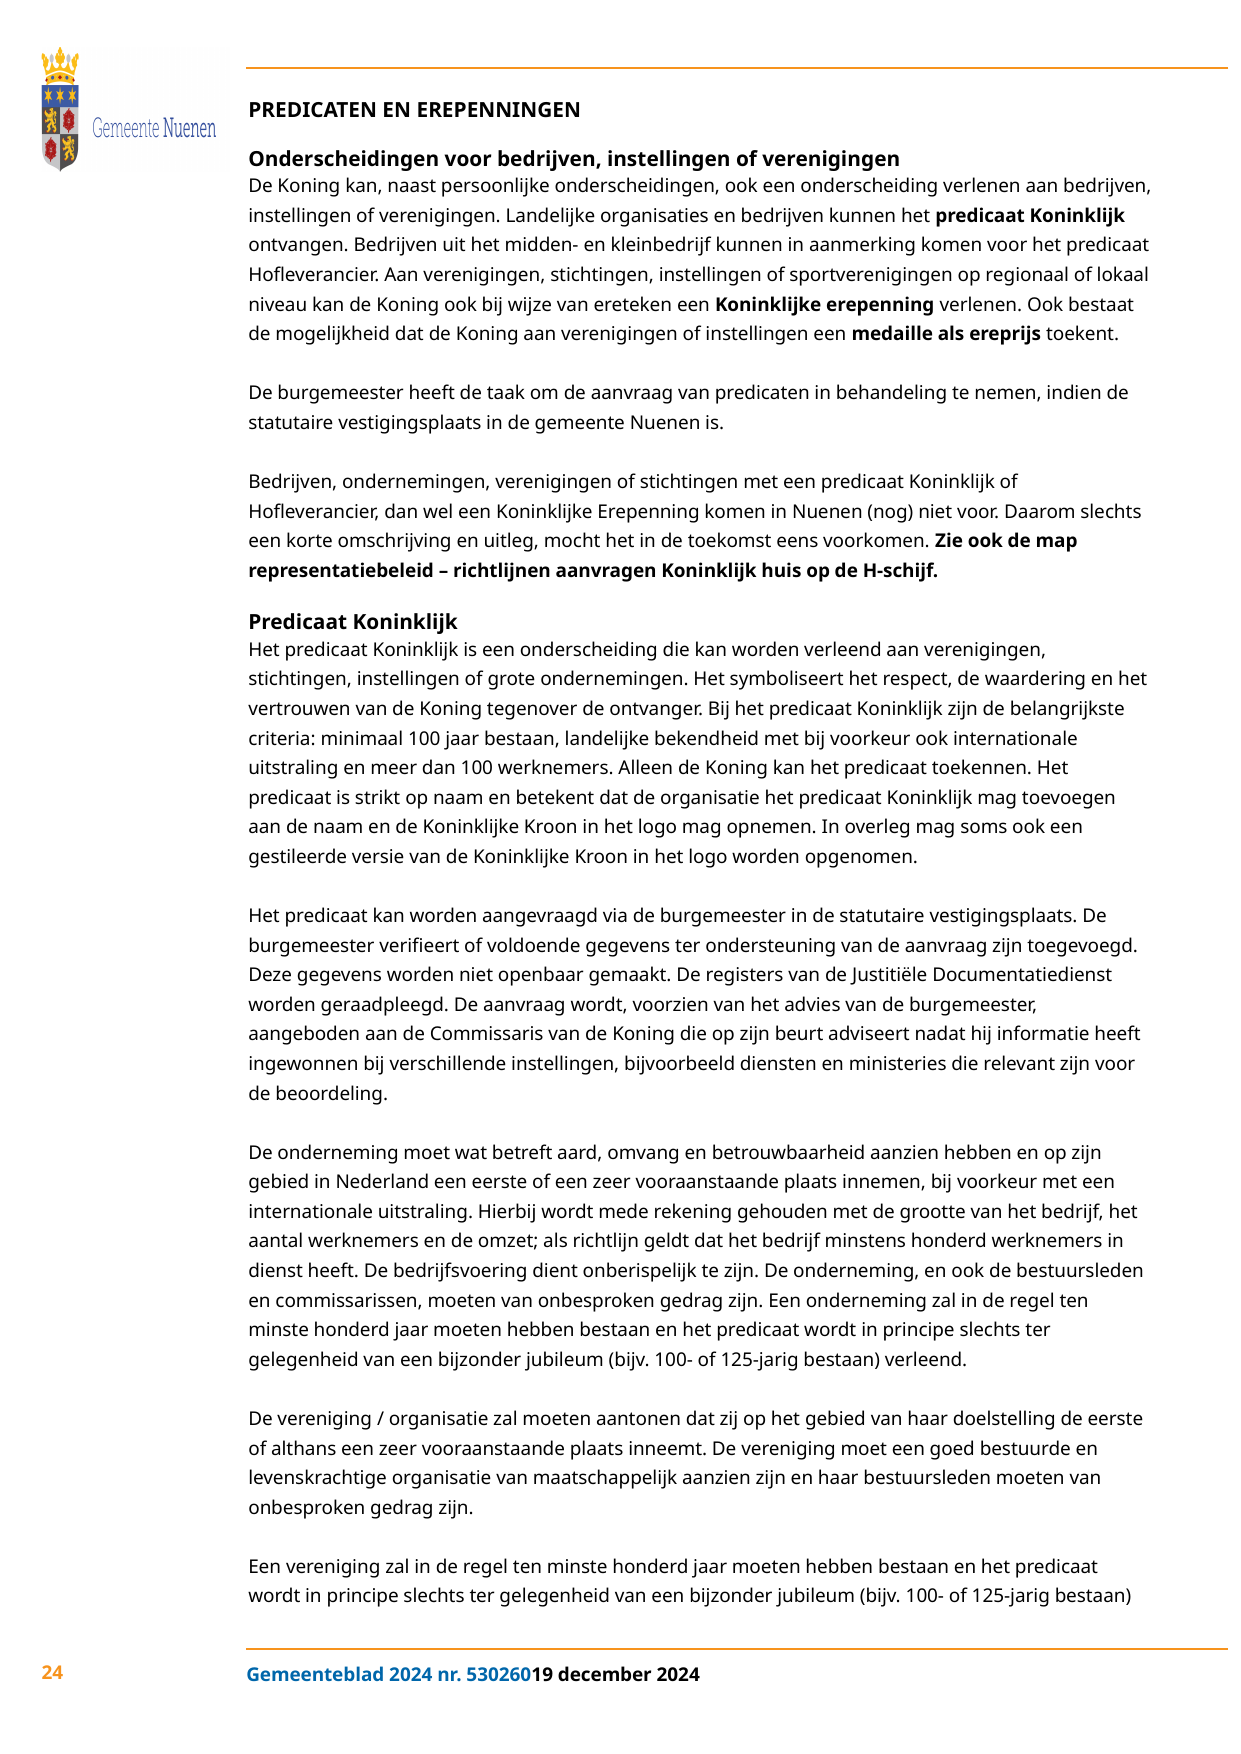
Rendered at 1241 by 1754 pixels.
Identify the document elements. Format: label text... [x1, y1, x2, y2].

text PREDICATEN EN EREPENNINGEN [248, 95, 1152, 123]
text Onderscheidingen voor bedrijven, instellingen of verenigingen [248, 144, 1152, 172]
text De onderneming moet wat betreft aard, omvang en betrouwbaarheid aanzien hebben en op zijn gebied in Nederland een eerste of een zeer vooraanstaande plaats innemen, bij voorkeur met een internationale uitstraling. Hierbij wordt mede rekening gehouden met de grootte van het bedrijf, het aantal werknemers en de omzet; als richtlijn geldt dat het bedrijf minstens honderd werknemers in dienst heeft. De bedrijfsvoering dient onberispelijk te zijn. De onderneming, en ook de bestuursleden en commissarissen, moeten van onbesproken gedrag zijn. Een onderneming zal in de regel ten minste honderd jaar moeten hebben bestaan en het predicaat wordt in principe slechts ter gelegenheid van een bijzonder jubileum (bijv. 100- of 125-jarig bestaan) verleend. [248, 1139, 1152, 1372]
text Predicaat Koninklijk [248, 607, 1152, 636]
text Het predicaat kan worden aangevraagd via de burgemeester in de statutaire vestigingsplaats. De burgemeester verifieert of voldoende gegevens ter ondersteuning van de aanvraag zijn toegevoegd. Deze gegevens worden niet openbaar gemaakt. De registers van de Justitiële Documentatiedienst worden geraadpleegd. De aanvraag wordt, voorzien van het advies van de burgemeester, aangeboden aan de Commissaris van de Koning die op zijn beurt adviseert nadat hij informatie heeft ingewonnen bij verschillende instellingen, bijvoorbeeld diensten en ministeries die relevant zijn voor de beoordeling. [248, 902, 1152, 1105]
text Een vereniging zal in de regel ten minste honderd jaar moeten hebben bestaan en het predicaat wordt in principe slechts ter gelegenheid van een bijzonder jubileum (bijv. 100- of 125-jarig bestaan) [248, 1553, 1152, 1608]
text De Koning kan, naast persoonlijke onderscheidingen, ook een onderscheiding verlenen aan bedrijven, instellingen of verenigingen. Landelijke organisaties en bedrijven kunnen het predicaat Koninklijk ontvangen. Bedrijven uit het midden- en kleinbedrijf kunnen in aanmerking komen voor het predicaat Hofleverancier. Aan verenigingen, stichtingen, instellingen of sportverenigingen op regionaal of lokaal niveau kan de Koning ook bij wijze van ereteken een Koninklijke erepenning verlenen. Ook bestaat de mogelijkheid dat de Koning aan verenigingen of instellingen een medaille als ereprijs toekent. [248, 172, 1152, 346]
text Bedrijven, ondernemingen, verenigingen of stichtingen met een predicaat Koninklijk of Hofleverancier, dan wel een Koninklijke Erepenning komen in Nuenen (nog) niet voor. Daarom slechts een korte omschrijving en uitleg, mocht het in de toekomst eens voorkomen. Zie ook de map representatiebeleid – richtlijnen aanvragen Koninklijk huis op de H-schijf. [248, 468, 1152, 583]
text De burgemeester heeft de taak om de aanvraag van predicaten in behandeling te nemen, indien de statutaire vestigingsplaats in de gemeente Nuenen is. [248, 379, 1152, 435]
picture [41, 47, 231, 172]
text Het predicaat Koninklijk is een onderscheiding die kan worden verleend aan verenigingen, stichtingen, instellingen of grote ondernemingen. Het symboliseert het respect, de waardering en het vertrouwen van de Koning tegenover de ontvanger. Bij het predicaat Koninklijk zijn de belangrijkste criteria: minimaal 100 jaar bestaan, landelijke bekendheid met bij voorkeur ook internationale uitstraling en meer dan 100 werknemers. Alleen de Koning kan het predicaat toekennen. Het predicaat is strikt op naam en betekent dat de organisatie het predicaat Koninklijk mag toevoegen aan de naam en de Koninklijke Kroon in het logo mag opnemen. In overleg mag soms ook een gestileerde versie van de Koninklijke Kroon in het logo worden opgenomen. [248, 636, 1152, 869]
text De vereniging / organisatie zal moeten aantonen dat zij op het gebied van haar doelstelling de eerste of althans een zeer vooraanstaande plaats inneemt. De vereniging moet een goed bestuurde en levenskrachtige organisatie van maatschappelijk aanzien zijn en haar bestuursleden moeten van onbesproken gedrag zijn. [248, 1405, 1152, 1519]
